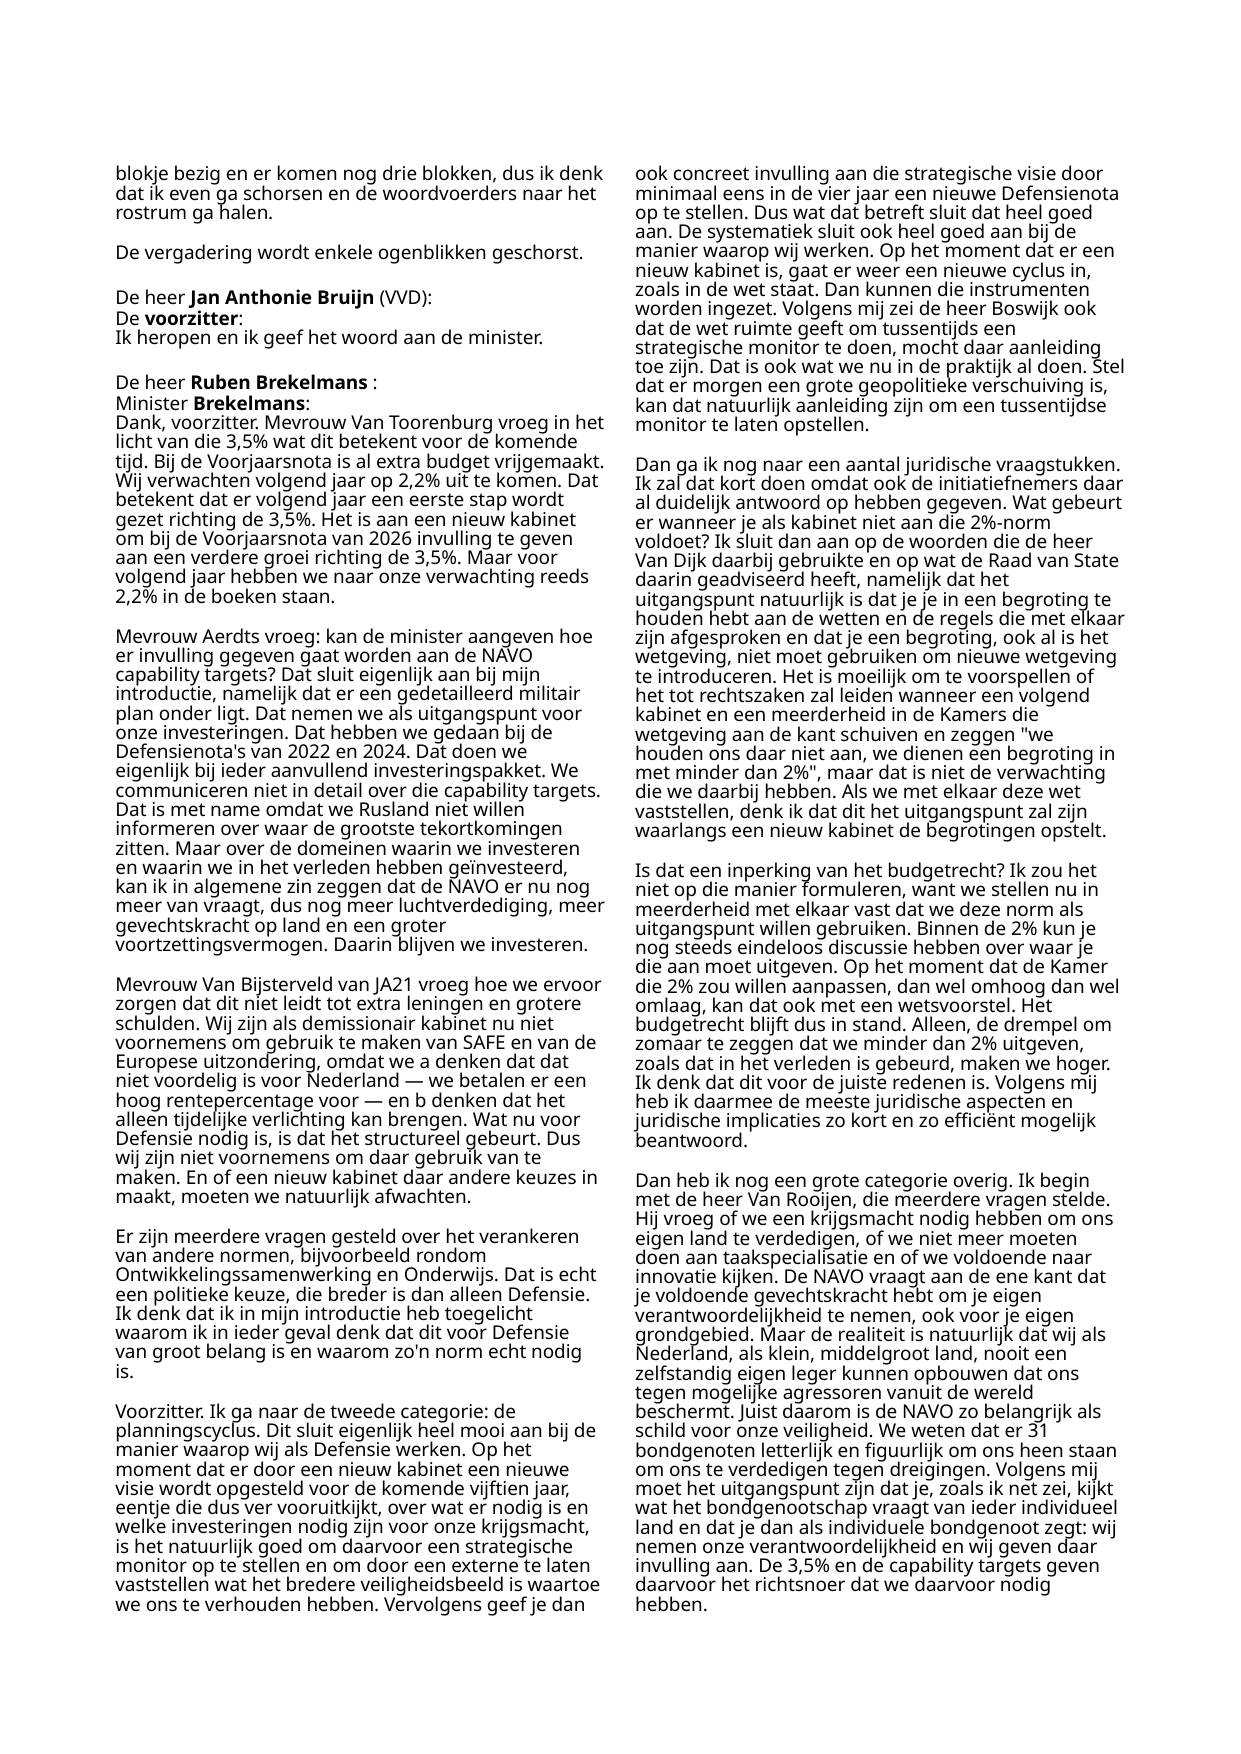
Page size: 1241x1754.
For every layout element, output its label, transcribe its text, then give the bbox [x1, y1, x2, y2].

text Is dat een inperking van het budgetrecht? Ik zou het niet op die manier formuleren, want we stellen nu in meerderheid met elkaar vast dat we deze norm als uitgangspunt willen gebruiken. Binnen de 2% kun je nog steeds eindeloos discussie hebben over waar je die aan moet uitgeven. Op het moment dat de Kamer die 2% zou willen aanpassen, dan wel omhoog dan wel omlaag, kan dat ook met een wetsvoorstel. Het budgetrecht blijft dus in stand. Alleen, de drempel om zomaar te zeggen dat we minder dan 2% uitgeven, zoals dat in het verleden is gebeurd, maken we hoger. Ik denk dat dit voor de juiste redenen is. Volgens mij heb ik daarmee de meeste juridische aspecten en juridische implicaties zo kort en zo efficiënt mogelijk beantwoord. [635, 862, 1125, 1151]
text blokje bezig en er komen nog drie blokken, dus ik denk dat ik even ga schorsen en de woordvoerders naar het rostrum ga halen. [115, 165, 605, 223]
text Dan ga ik nog naar een aantal juridische vraagstukken. Ik zal dat kort doen omdat ook de initiatiefnemers daar al duidelijk antwoord op hebben gegeven. Wat gebeurt er wanneer je als kabinet niet aan die 2%-norm voldoet? Ik sluit dan aan op de woorden die de heer Van Dijk daarbij gebruikte en op wat de Raad van State daarin geadviseerd heeft, namelijk dat het uitgangspunt natuurlijk is dat je je in een begroting te houden hebt aan de wetten en de regels die met elkaar zijn afgesproken en dat je een begroting, ook al is het wetgeving, niet moet gebruiken om nieuwe wetgeving te introduceren. Het is moeilijk om te voorspellen of het tot rechtszaken zal leiden wanneer een volgend kabinet en een meerderheid in de Kamers die wetgeving aan de kant schuiven en zeggen "we houden ons daar niet aan, we dienen een begroting in met minder dan 2%", maar dat is niet de verwachting die we daarbij hebben. Als we met elkaar deze wet vaststellen, denk ik dat dit het uitgangspunt zal zijn waarlangs een nieuw kabinet de begrotingen opstelt. [635, 456, 1125, 841]
text Er zijn meerdere vragen gesteld over het verankeren van andere normen, bijvoorbeeld rondom Ontwikkelingssamenwerking en Onderwijs. Dat is echt een politieke keuze, die breder is dan alleen Defensie. Ik denk dat ik in mijn introductie heb toegelicht waarom ik in ieder geval denk dat dit voor Defensie van groot belang is en waarom zo'n norm echt nodig is. [115, 1228, 605, 1382]
text De heer Ruben Brekelmans : [115, 369, 605, 395]
text Voorzitter. Ik ga naar de tweede categorie: de planningscyclus. Dit sluit eigenlijk heel mooi aan bij de manier waarop wij als Defensie werken. Op het moment dat er door een nieuw kabinet een nieuwe visie wordt opgesteld voor de komende vijftien jaar, eentje die dus ver vooruitkijkt, over wat er nodig is en welke investeringen nodig zijn voor onze krijgsmacht, is het natuurlijk goed om daarvoor een strategische monitor op te stellen en om door een externe te laten vaststellen wat het bredere veiligheidsbeeld is waartoe we ons te verhouden hebben. Vervolgens geef je dan [115, 1403, 605, 1615]
text ook concreet invulling aan die strategische visie door minimaal eens in de vier jaar een nieuwe Defensienota op te stellen. Dus wat dat betreft sluit dat heel goed aan. De systematiek sluit ook heel goed aan bij de manier waarop wij werken. Op het moment dat er een nieuw kabinet is, gaat er weer een nieuwe cyclus in, zoals in de wet staat. Dan kunnen die instrumenten worden ingezet. Volgens mij zei de heer Boswijk ook dat de wet ruimte geeft om tussentijds een strategische monitor te doen, mocht daar aanleiding toe zijn. Dat is ook wat we nu in de praktijk al doen. Stel dat er morgen een grote geopolitieke verschuiving is, kan dat natuurlijk aanleiding zijn om een tussentijdse monitor te laten opstellen. [635, 165, 1125, 435]
text Mevrouw Van Bijsterveld van JA21 vroeg hoe we ervoor zorgen dat dit niet leidt tot extra leningen en grotere schulden. Wij zijn als demissionair kabinet nu niet voornemens om gebruik te maken van SAFE en van de Europese uitzondering, omdat we a denken dat dat niet voordelig is voor Nederland — we betalen er een hoog rentepercentage voor — en b denken dat het alleen tijdelijke verlichting kan brengen. Wat nu voor Defensie nodig is, is dat het structureel gebeurt. Dus wij zijn niet voornemens om daar gebruik van te maken. En of een nieuw kabinet daar andere keuzes in maakt, moeten we natuurlijk afwachten. [115, 976, 605, 1207]
text De voorzitter: [115, 310, 605, 329]
text Dan heb ik nog een grote categorie overig. Ik begin met de heer Van Rooijen, die meerdere vragen stelde. Hij vroeg of we een krijgsmacht nodig hebben om ons eigen land te verdedigen, of we niet meer moeten doen aan taakspecialisatie en of we voldoende naar innovatie kijken. De NAVO vraagt aan de ene kant dat je voldoende gevechtskracht hebt om je eigen verantwoordelijkheid te nemen, ook voor je eigen grondgebied. Maar de realiteit is natuurlijk dat wij als Nederland, als klein, middelgroot land, nooit een zelfstandig eigen leger kunnen opbouwen dat ons tegen mogelijke agressoren vanuit de wereld beschermt. Juist daarom is de NAVO zo belangrijk als schild voor onze veiligheid. We weten dat er 31 bondgenoten letterlijk en figuurlijk om ons heen staan om ons te verdedigen tegen dreigingen. Volgens mij moet het uitgangspunt zijn dat je, zoals ik net zei, kijkt wat het bondgenootschap vraagt van ieder individueel land en dat je dan als individuele bondgenoot zegt: wij nemen onze verantwoordelijkheid en wij geven daar invulling aan. De 3,5% en de capability targets geven daarvoor het richtsnoer dat we daarvoor nodig hebben. [635, 1172, 1125, 1615]
text Minister Brekelmans: [115, 395, 605, 414]
text Dank, voorzitter. Mevrouw Van Toorenburg vroeg in het licht van die 3,5% wat dit betekent voor de komende tijd. Bij de Voorjaarsnota is al extra budget vrijgemaakt. Wij verwachten volgend jaar op 2,2% uit te komen. Dat betekent dat er volgend jaar een eerste stap wordt gezet richting de 3,5%. Het is aan een nieuw kabinet om bij de Voorjaarsnota van 2026 invulling te geven aan een verdere groei richting de 3,5%. Maar voor volgend jaar hebben we naar onze verwachting reeds 2,2% in de boeken staan. [115, 414, 605, 607]
text De heer Jan Anthonie Bruijn (VVD): [115, 284, 605, 310]
text De vergadering wordt enkele ogenblikken geschorst. [115, 244, 605, 263]
text Mevrouw Aerdts vroeg: kan de minister aangeven hoe er invulling gegeven gaat worden aan de NAVO capability targets? Dat sluit eigenlijk aan bij mijn introductie, namelijk dat er een gedetailleerd militair plan onder ligt. Dat nemen we als uitgangspunt voor onze investeringen. Dat hebben we gedaan bij de Defensienota's van 2022 en 2024. Dat doen we eigenlijk bij ieder aanvullend investeringspakket. We communiceren niet in detail over die capability targets. Dat is met name omdat we Rusland niet willen informeren over waar de grootste tekortkomingen zitten. Maar over de domeinen waarin we investeren en waarin we in het verleden hebben geïnvesteerd, kan ik in algemene zin zeggen dat de NAVO er nu nog meer van vraagt, dus nog meer luchtverdediging, meer gevechtskracht op land en een groter voortzettingsvermogen. Daarin blijven we investeren. [115, 628, 605, 955]
text Ik heropen en ik geef het woord aan de minister. [115, 329, 605, 348]
